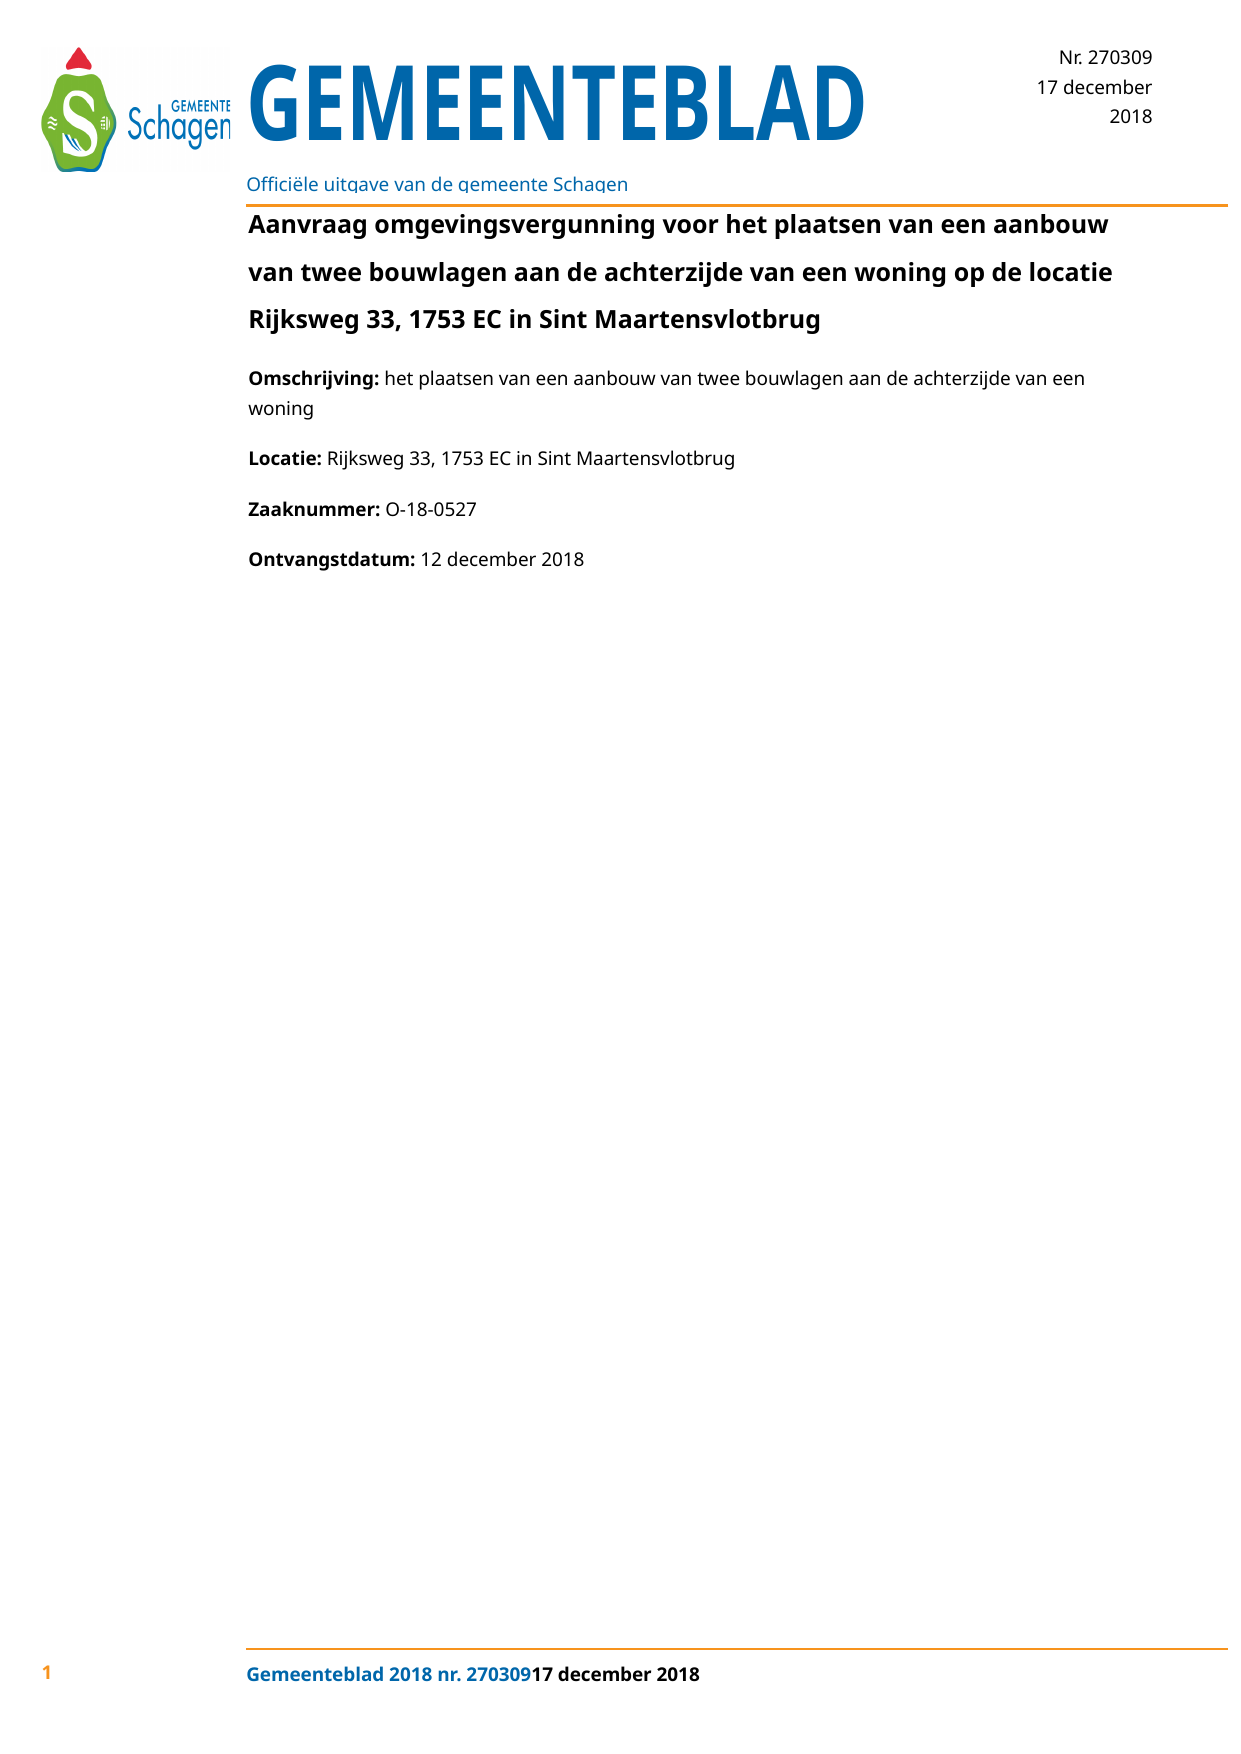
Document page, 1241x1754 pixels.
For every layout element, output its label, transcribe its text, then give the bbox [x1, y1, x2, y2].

text Zaaknummer: O-18-0527 [248, 496, 1152, 522]
text Locatie: Rijksweg 33, 1753 EC in Sint Maartensvlotbrug [248, 446, 1152, 471]
text Aanvraag omgevingsvergunning voor het plaatsen van een aanbouw van twee bouwlagen aan de achterzijde van een woning op de locatie Rijksweg 33, 1753 EC in Sint Maartensvlotbrug [248, 207, 1152, 336]
text Omschrijving: het plaatsen van een aanbouw van twee bouwlagen aan de achterzijde van een woning [248, 366, 1152, 421]
picture [41, 47, 231, 172]
text Ontvangstdatum: 12 december 2018 [248, 546, 1152, 572]
